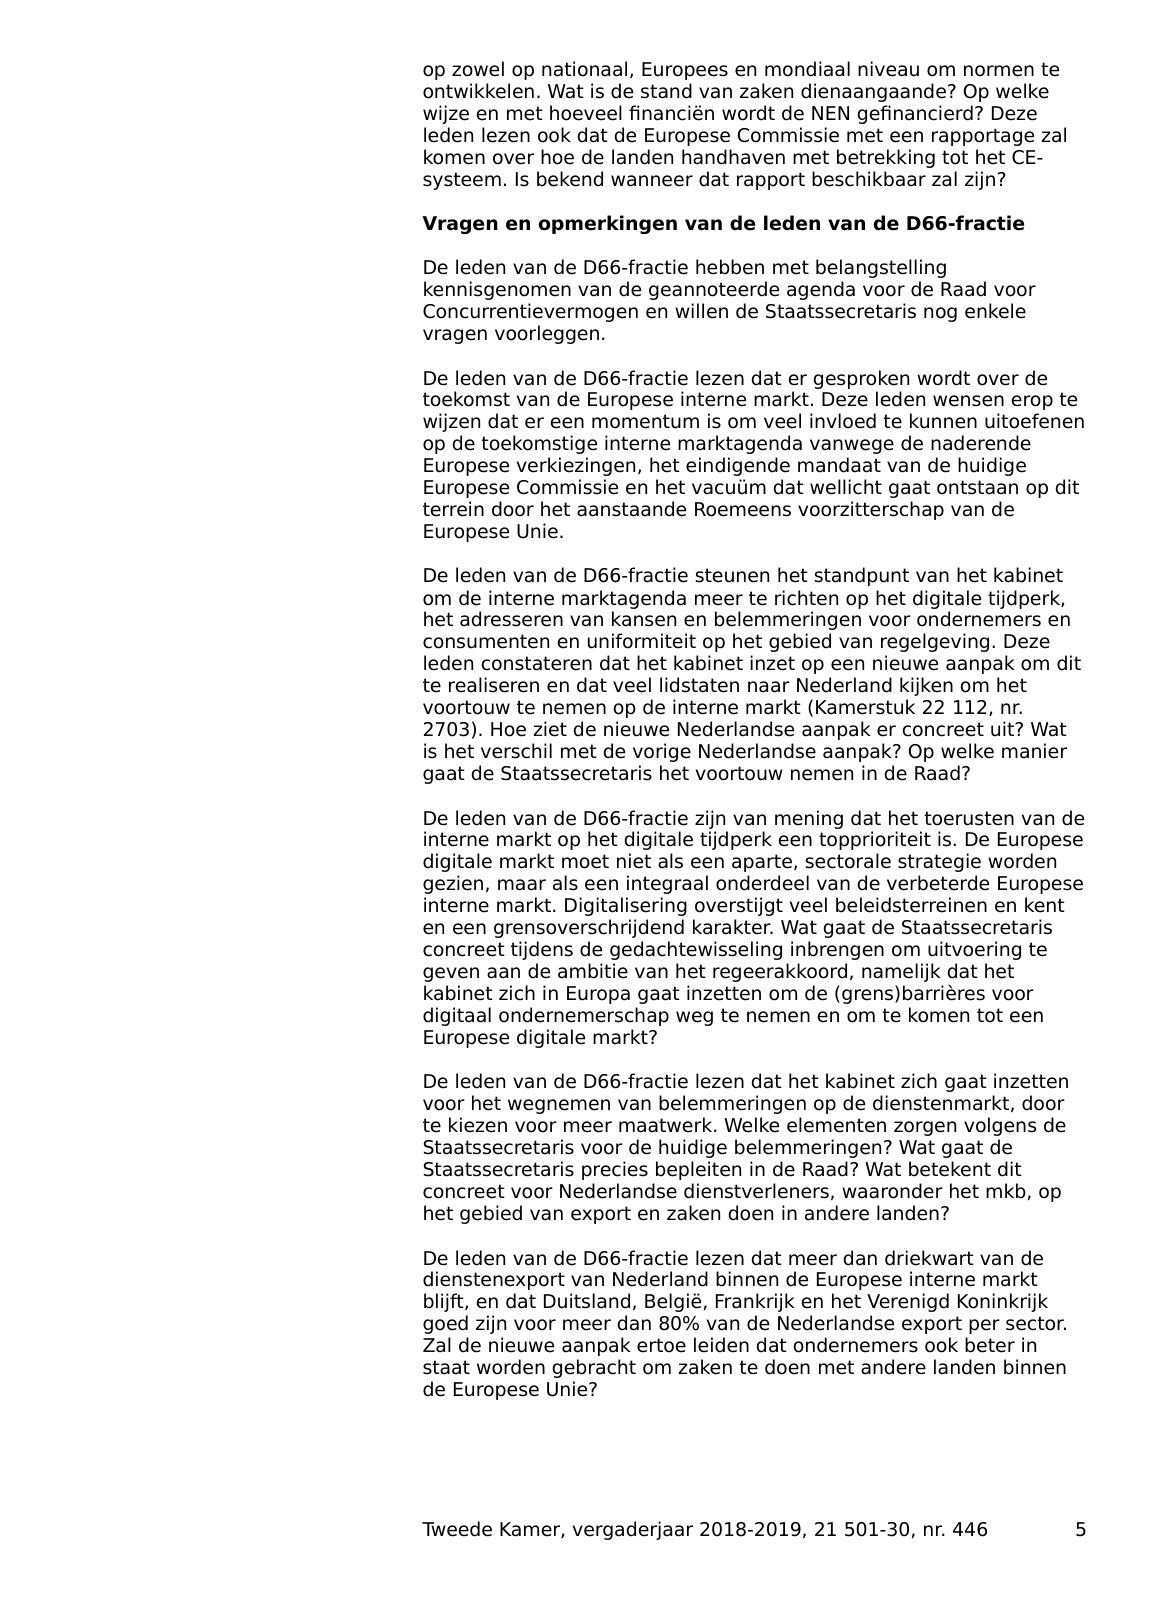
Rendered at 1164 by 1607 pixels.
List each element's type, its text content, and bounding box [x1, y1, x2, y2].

text op zowel op nationaal, Europees en mondiaal niveau om normen te ontwikkelen. Wat is de stand van zaken dienaangaande? Op welke wijze en met hoeveel financiën wordt de NEN gefinancierd? Deze leden lezen ook dat de Europese Commissie met een rapportage zal komen over hoe de landen handhaven met betrekking tot het CE-systeem. Is bekend wanneer dat rapport beschikbaar zal zijn? [422, 59, 1087, 191]
text De leden van de D66-fractie lezen dat er gesproken wordt over de toekomst van de Europese interne markt. Deze leden wensen erop te wijzen dat er een momentum is om veel invloed te kunnen uitoefenen op de toekomstige interne marktagenda vanwege de naderende Europese verkiezingen, het eindigende mandaat van de huidige Europese Commissie en het vacuüm dat wellicht gaat ontstaan op dit terrein door het aanstaande Roemeens voorzitterschap van de Europese Unie. [422, 367, 1087, 543]
subtitle Vragen en opmerkingen van de leden van de D66-fractie [422, 213, 1087, 235]
text De leden van de D66-fractie hebben met belangstelling kennisgenomen van de geannoteerde agenda voor de Raad voor Concurrentievermogen en willen de Staatssecretaris nog enkele vragen voorleggen. [422, 257, 1087, 345]
text De leden van de D66-fractie lezen dat het kabinet zich gaat inzetten voor het wegnemen van belemmeringen op de dienstenmarkt, door te kiezen voor meer maatwerk. Welke elementen zorgen volgens de Staatssecretaris voor de huidige belemmeringen? Wat gaat de Staatssecretaris precies bepleiten in de Raad? Wat betekent dit concreet voor Nederlandse dienstverleners, waaronder het mkb, op het gebied van export en zaken doen in andere landen? [422, 1071, 1087, 1225]
text De leden van de D66-fractie zijn van mening dat het toerusten van de interne markt op het digitale tijdperk een topprioriteit is. De Europese digitale markt moet niet als een aparte, sectorale strategie worden gezien, maar als een integraal onderdeel van de verbeterde Europese interne markt. Digitalisering overstijgt veel beleidsterreinen en kent en een grensoverschrijdend karakter. Wat gaat de Staatssecretaris concreet tijdens de gedachtewisseling inbrengen om uitvoering te geven aan de ambitie van het regeerakkoord, namelijk dat het kabinet zich in Europa gaat inzetten om de (grens)barrières voor digitaal ondernemerschap weg te nemen en om te komen tot een Europese digitale markt? [422, 807, 1087, 1049]
text De leden van de D66-fractie steunen het standpunt van het kabinet om de interne marktagenda meer te richten op het digitale tijdperk, het adresseren van kansen en belemmeringen voor ondernemers en consumenten en uniformiteit op het gebied van regelgeving. Deze leden constateren dat het kabinet inzet op een nieuwe aanpak om dit te realiseren en dat veel lidstaten naar Nederland kijken om het voortouw te nemen op de interne markt (Kamerstuk 22 112, nr. 2703). Hoe ziet de nieuwe Nederlandse aanpak er concreet uit? Wat is het verschil met de vorige Nederlandse aanpak? Op welke manier gaat de Staatssecretaris het voortouw nemen in de Raad? [422, 565, 1087, 785]
text De leden van de D66-fractie lezen dat meer dan driekwart van de dienstenexport van Nederland binnen de Europese interne markt blijft, en dat Duitsland, België, Frankrijk en het Verenigd Koninkrijk goed zijn voor meer dan 80% van de Nederlandse export per sector. Zal de nieuwe aanpak ertoe leiden dat ondernemers ook beter in staat worden gebracht om zaken te doen met andere landen binnen de Europese Unie? [422, 1247, 1087, 1401]
